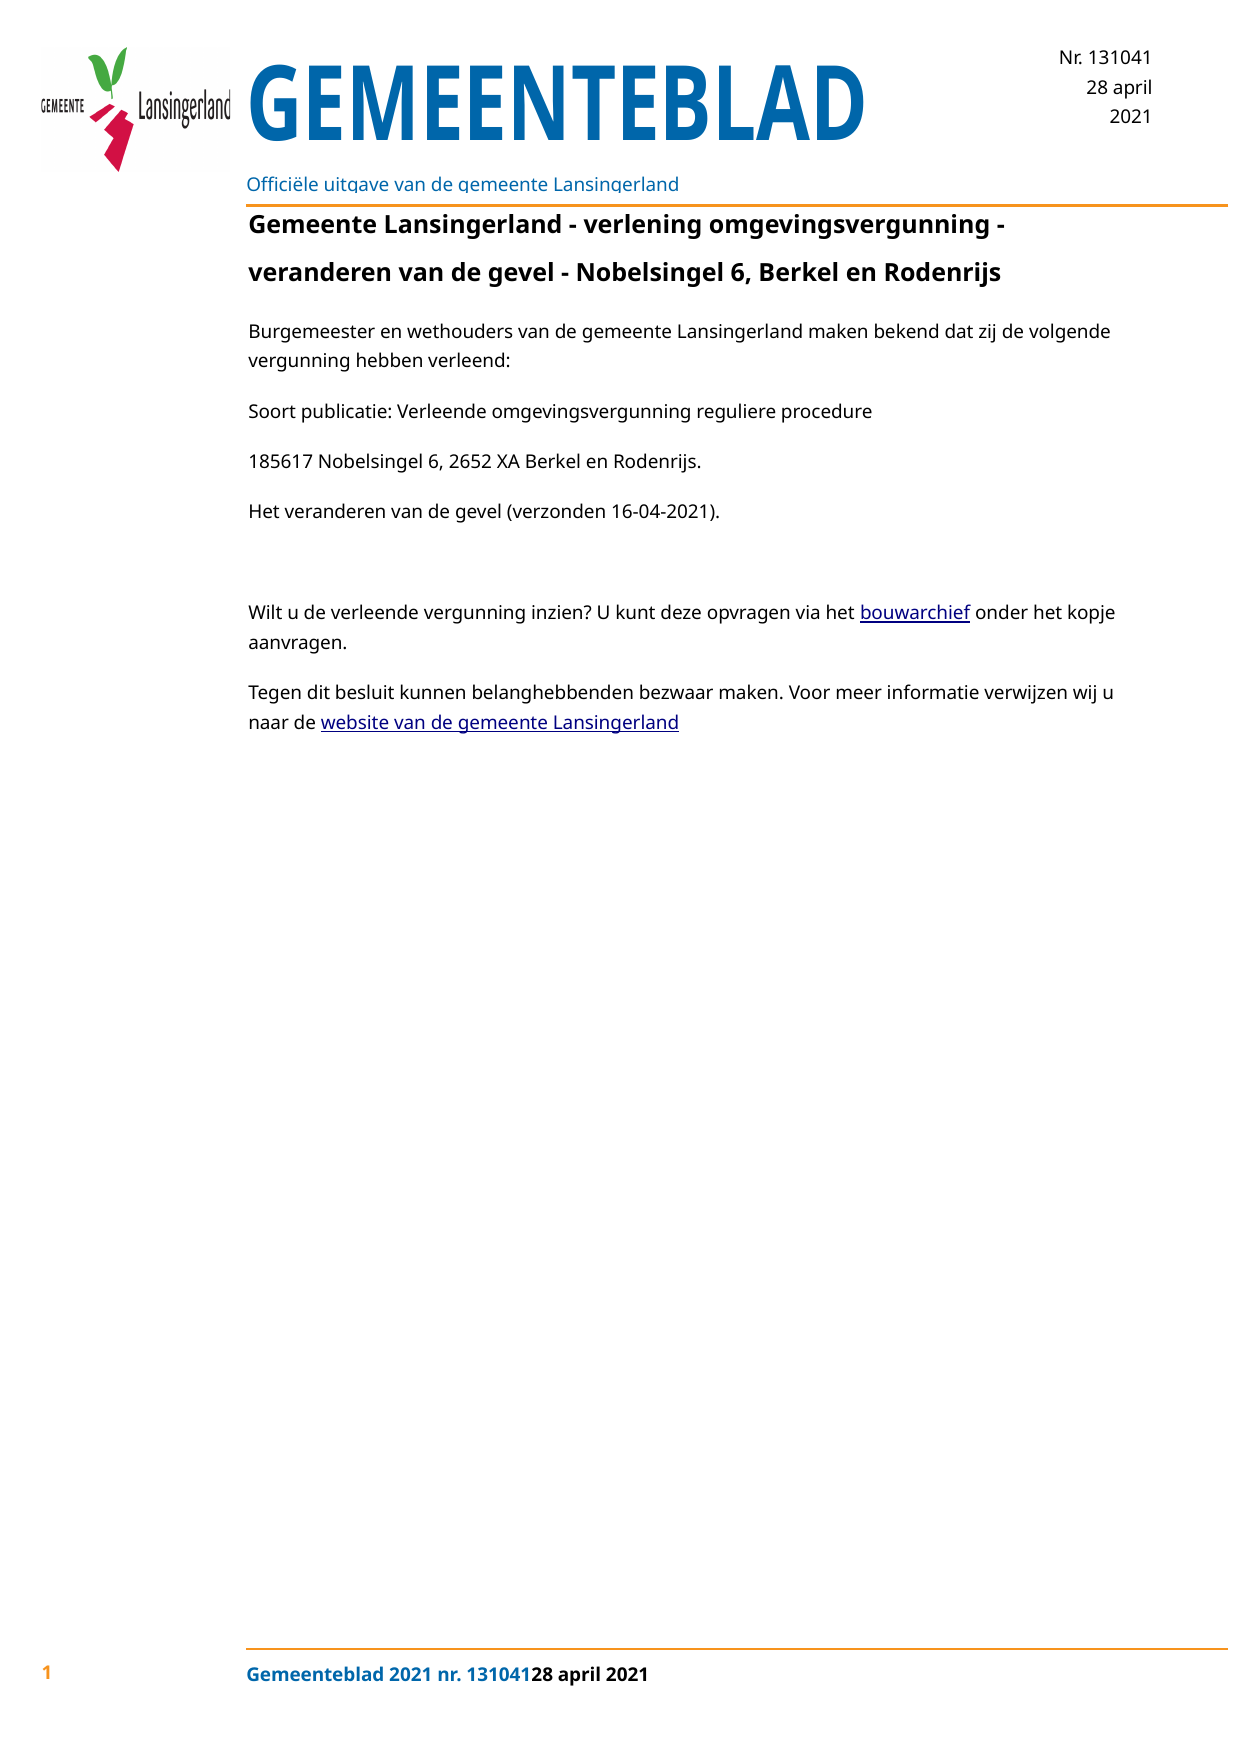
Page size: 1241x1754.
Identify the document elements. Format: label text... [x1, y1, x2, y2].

text Het veranderen van de gevel (verzonden 16-04-2021). [248, 499, 1152, 524]
text 185617 Nobelsingel 6, 2652 XA Berkel en Rodenrijs. [248, 448, 1152, 474]
text Burgemeester en wethouders van de gemeente Lansingerland maken bekend dat zij de volgende vergunning hebben verleend: [248, 318, 1152, 373]
text Soort publicatie: Verleende omgevingsvergunning reguliere procedure [248, 398, 1152, 424]
text Wilt u de verleende vergunning inzien? U kunt deze opvragen via het bouwarchief onder het kopje aanvragen. [248, 599, 1152, 655]
text Tegen dit besluit kunnen belanghebbenden bezwaar maken. Voor meer informatie verwijzen wij u naar de website van de gemeente Lansingerland [248, 679, 1152, 735]
picture [41, 47, 231, 172]
text Gemeente Lansingerland - verlening omgevingsvergunning - veranderen van de gevel - Nobelsingel 6, Berkel en Rodenrijs [248, 207, 1152, 288]
